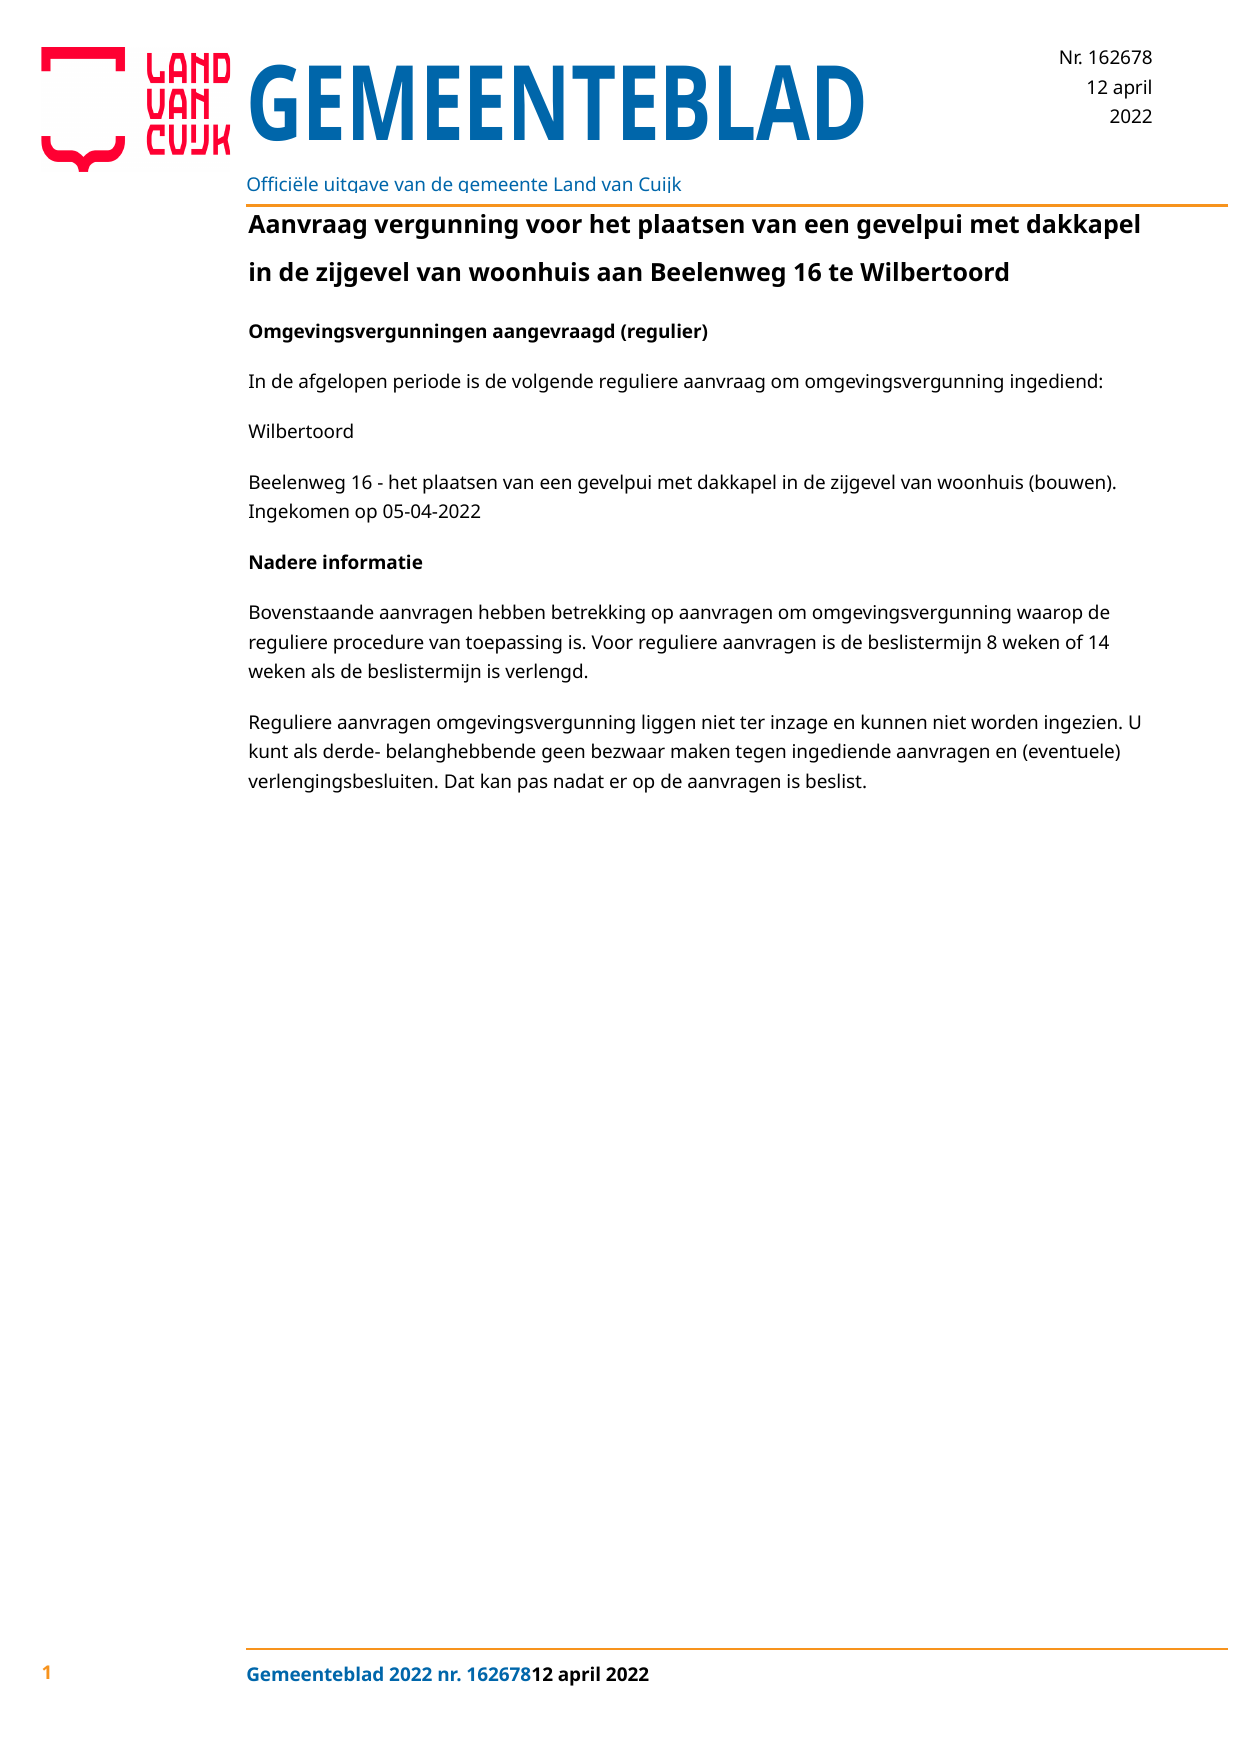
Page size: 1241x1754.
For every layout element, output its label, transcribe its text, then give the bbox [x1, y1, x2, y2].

picture [41, 47, 231, 172]
text In de afgelopen periode is de volgende reguliere aanvraag om omgevingsvergunning ingediend: [248, 368, 1152, 394]
text Aanvraag vergunning voor het plaatsen van een gevelpui met dakkapel in de zijgevel van woonhuis aan Beelenweg 16 te Wilbertoord [248, 207, 1152, 288]
text Beelenweg 16 - het plaatsen van een gevelpui met dakkapel in de zijgevel van woonhuis (bouwen). Ingekomen op 05-04-2022 [248, 469, 1152, 524]
text Bovenstaande aanvragen hebben betrekking op aanvragen om omgevingsvergunning waarop de reguliere procedure van toepassing is. Voor reguliere aanvragen is de beslistermijn 8 weken of 14 weken als de beslistermijn is verlengd. [248, 599, 1152, 684]
text Nadere informatie [248, 549, 1152, 575]
text Omgevingsvergunningen aangevraagd (regulier) [248, 318, 1152, 344]
text Reguliere aanvragen omgevingsvergunning liggen niet ter inzage en kunnen niet worden ingezien. U kunt als derde- belanghebbende geen bezwaar maken tegen ingediende aanvragen en (eventuele) verlengingsbesluiten. Dat kan pas nadat er op de aanvragen is beslist. [248, 709, 1152, 794]
text Wilbertoord [248, 419, 1152, 444]
